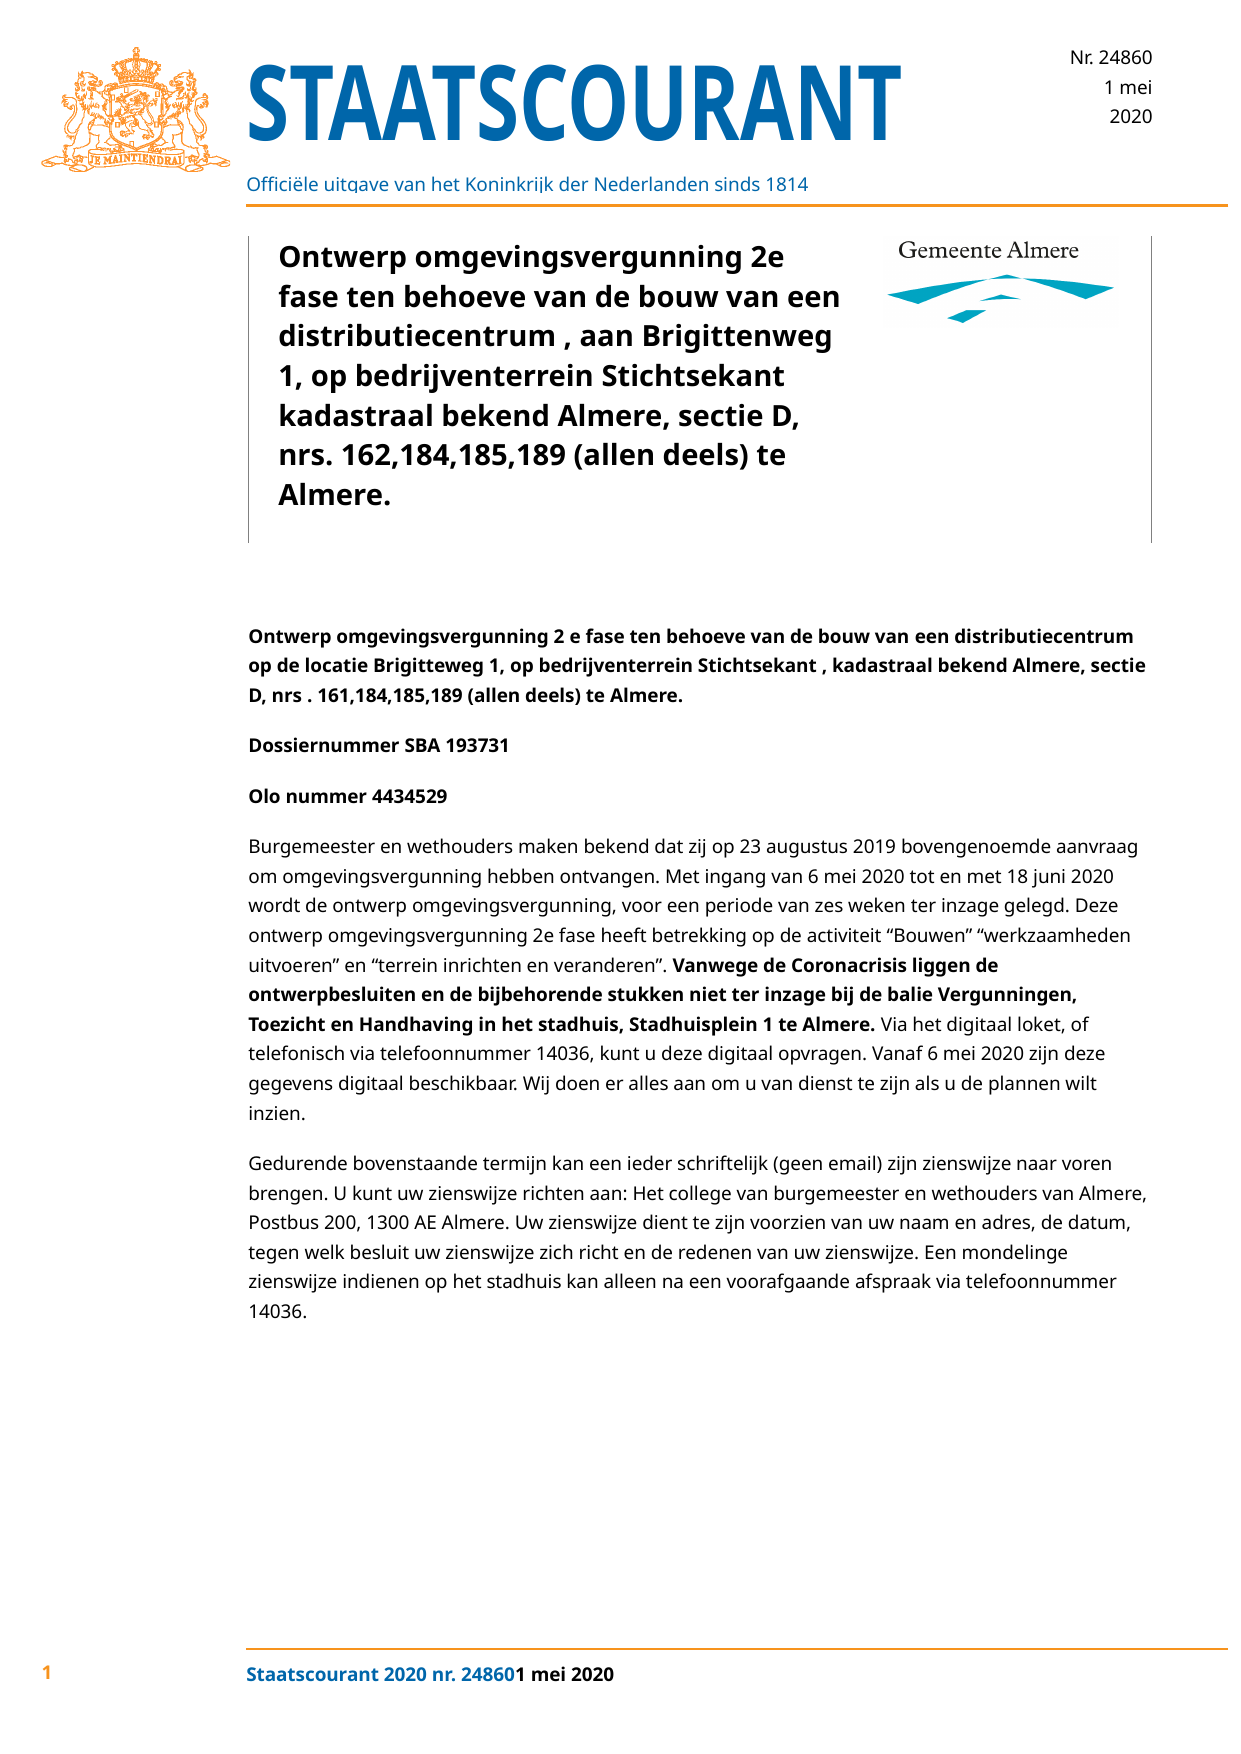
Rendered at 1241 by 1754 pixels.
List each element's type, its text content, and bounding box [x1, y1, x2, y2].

text Gedurende bovenstaande termijn kan een ieder schriftelijk (geen email) zijn zienswijze naar voren brengen. U kunt uw zienswijze richten aan: Het college van burgemeester en wethouders van Almere, Postbus 200, 1300 AE Almere. Uw zienswijze dient te zijn voorzien van uw naam en adres, de datum, tegen welk besluit uw zienswijze zich richt en de redenen van uw zienswijze. Een mondelinge zienswijze indienen op het stadhuis kan alleen na een voorafgaande afspraak via telefoonnummer 14036. [248, 1150, 1152, 1324]
text Ontwerp omgevingsvergunning 2 e fase ten behoeve van de bouw van een distributiecentrum op de locatie Brigitteweg 1, op bedrijventerrein Stichtsekant , kadastraal bekend Almere, sectie D, nrs . 161,184,185,189 (allen deels) te Almere. [248, 623, 1152, 708]
text Olo nummer 4434529 [248, 783, 1152, 809]
picture [41, 47, 231, 172]
text Dossiernummer SBA 193731 [248, 733, 1152, 758]
picture [882, 236, 1119, 328]
table_header [850, 236, 1151, 543]
text Burgemeester en wethouders maken bekend dat zij op 23 augustus 2019 bovengenoemde aanvraag om omgevingsvergunning hebben ontvangen. Met ingang van 6 mei 2020 tot en met 18 juni 2020 wordt de ontwerp omgevingsvergunning, voor een periode van zes weken ter inzage gelegd. Deze ontwerp omgevingsvergunning 2e fase heeft betrekking op de activiteit “Bouwen” “werkzaamheden uitvoeren” en “terrein inrichten en veranderen”. Vanwege de Coronacrisis liggen de ontwerpbesluiten en de bijbehorende stukken niet ter inzage bij de balie Vergunningen, Toezicht en Handhaving in het stadhuis, Stadhuisplein 1 te Almere. Via het digitaal loket, of telefonisch via telefoonnummer 14036, kunt u deze digitaal opvragen. Vanaf 6 mei 2020 zijn deze gegevens digitaal beschikbaar. Wij doen er alles aan om u van dienst te zijn als u de plannen wilt inzien. [248, 833, 1152, 1126]
table_header Ontwerp omgevingsvergunning 2e fase ten behoeve van de bouw van een distributiecentrum , aan Brigittenweg 1, op bedrijventerrein Stichtsekant kadastraal bekend Almere, sectie D, nrs. 162,184,185,189 (allen deels) te Almere. [249, 236, 850, 543]
